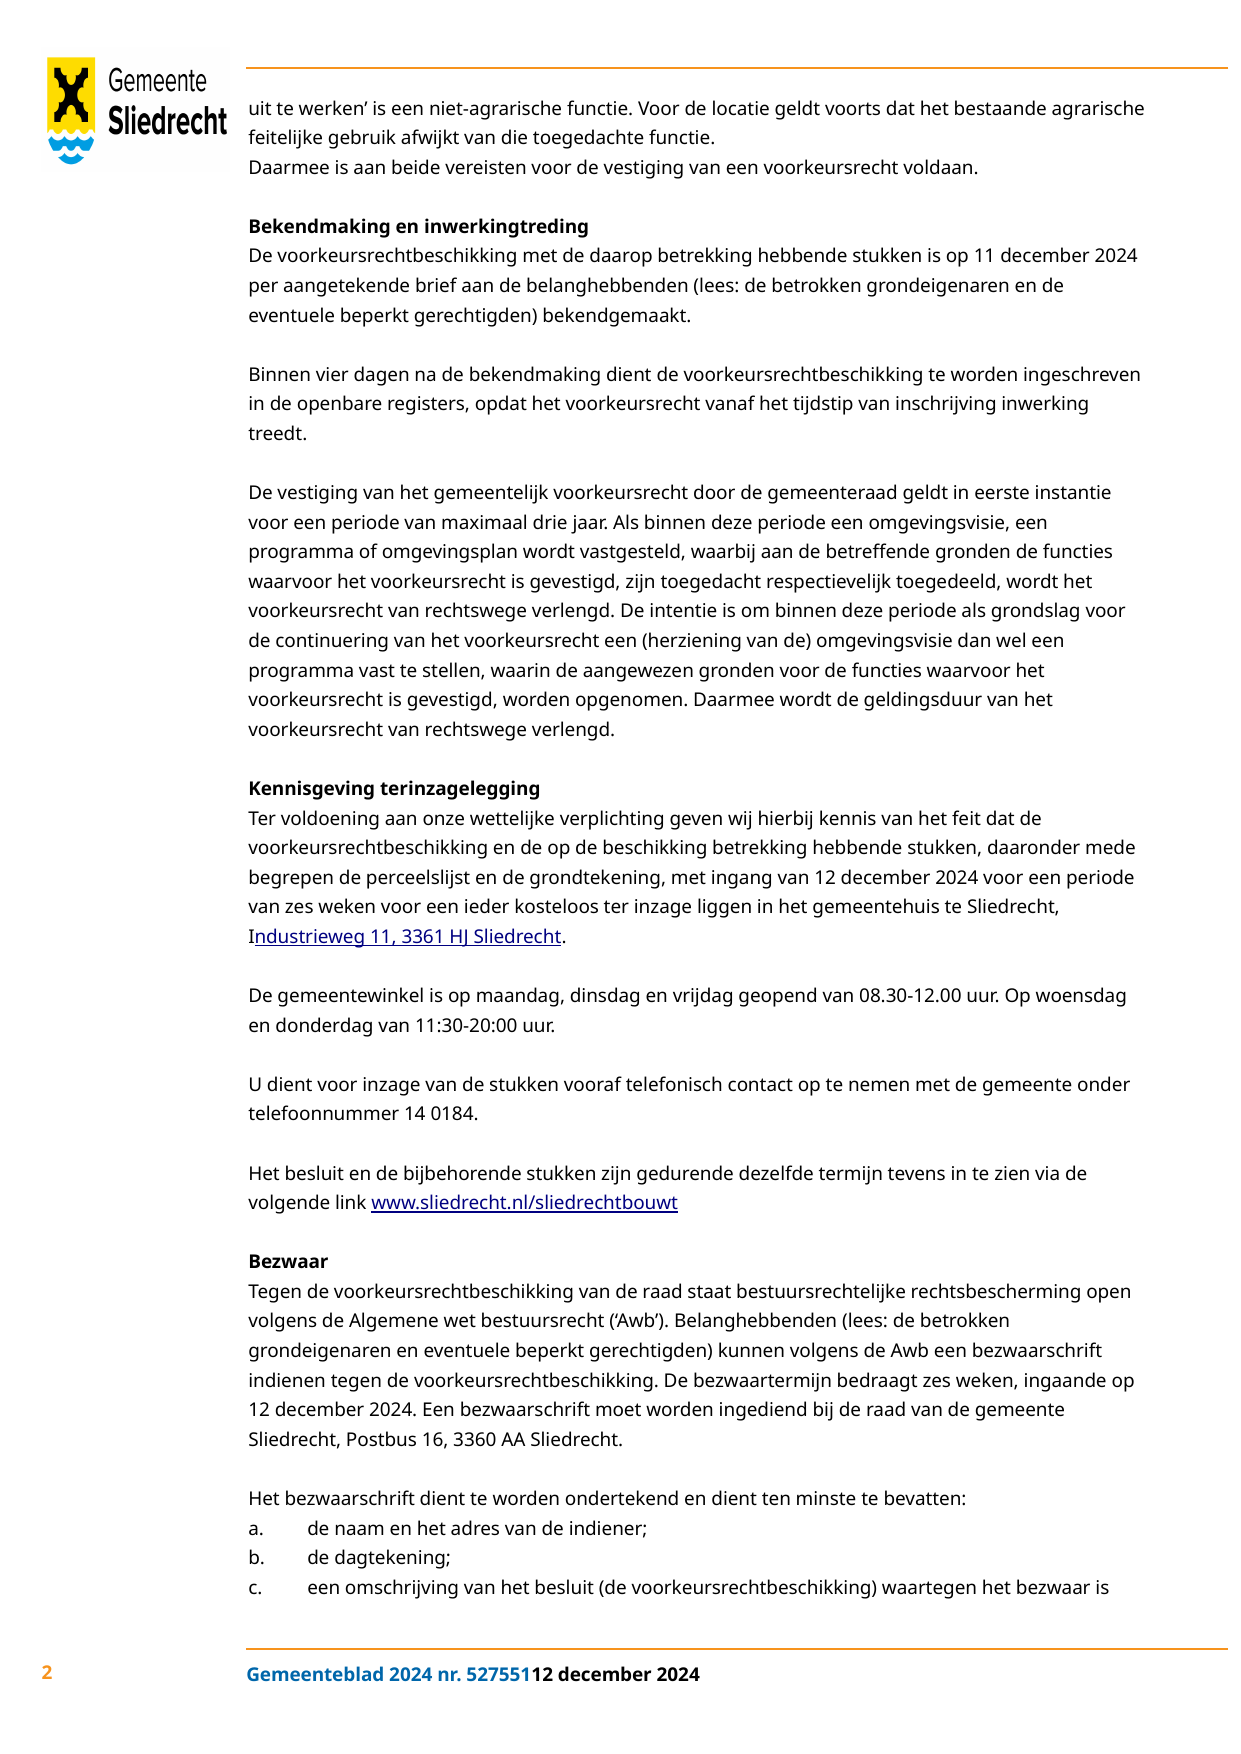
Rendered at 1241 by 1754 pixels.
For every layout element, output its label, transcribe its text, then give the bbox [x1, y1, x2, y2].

text De vestiging van het gemeentelijk voorkeursrecht door de gemeenteraad geldt in eerste instantie voor een periode van maximaal drie jaar. Als binnen deze periode een omgevingsvisie, een programma of omgevingsplan wordt vastgesteld, waarbij aan de betreffende gronden de functies waarvoor het voorkeursrecht is gevestigd, zijn toegedacht respectievelijk toegedeeld, wordt het voorkeursrecht van rechtswege verlengd. De intentie is om binnen deze periode als grondslag voor de continuering van het voorkeursrecht een (herziening van de) omgevingsvisie dan wel een programma vast te stellen, waarin de aangewezen gronden voor de functies waarvoor het voorkeursrecht is gevestigd, worden opgenomen. Daarmee wordt de geldingsduur van het voorkeursrecht van rechtswege verlengd. [248, 479, 1152, 742]
list de naam en het adres van de indiener; [248, 1515, 1152, 1541]
text Bekendmaking en inwerkingtreding [248, 213, 1152, 239]
list de dagtekening; [248, 1544, 1152, 1570]
text De gemeentewinkel is op maandag, dinsdag en vrijdag geopend van 08.30-12.00 uur. Op woensdag en donderdag van 11:30-20:00 uur. [248, 982, 1152, 1038]
text De voorkeursrechtbeschikking met de daarop betrekking hebbende stukken is op 11 december 2024 per aangetekende brief aan de belanghebbenden (lees: de betrokken grondeigenaren en de eventuele beperkt gerechtigden) bekendgemaakt. [248, 243, 1152, 328]
list een omschrijving van het besluit (de voorkeursrechtbeschikking) waartegen het bezwaar is [248, 1574, 1152, 1600]
text Ter voldoening aan onze wettelijke verplichting geven wij hierbij kennis van het feit dat de voorkeursrechtbeschikking en de op de beschikking betrekking hebbende stukken, daaronder mede begrepen de perceelslijst en de grondtekening, met ingang van 12 december 2024 voor een periode van zes weken voor een ieder kosteloos ter inzage liggen in het gemeentehuis te Sliedrecht, Industrieweg 11, 3361 HJ Sliedrecht. [248, 805, 1152, 949]
text Kennisgeving terinzagelegging [248, 775, 1152, 801]
text Het besluit en de bijbehorende stukken zijn gedurende dezelfde termijn tevens in te zien via de volgende link www.sliedrecht.nl/sliedrechtbouwt [248, 1160, 1152, 1215]
text Bezwaar [248, 1248, 1152, 1274]
text Daarmee is aan beide vereisten voor de vestiging van een voorkeursrecht voldaan. [248, 154, 1152, 180]
text U dient voor inzage van de stukken vooraf telefonisch contact op te nemen met de gemeente onder telefoonnummer 14 0184. [248, 1071, 1152, 1126]
text Binnen vier dagen na de bekendmaking dient de voorkeursrechtbeschikking te worden ingeschreven in de openbare registers, opdat het voorkeursrecht vanaf het tijdstip van inschrijving inwerking treedt. [248, 361, 1152, 446]
picture [41, 47, 231, 172]
text uit te werken’ is een niet-agrarische functie. Voor de locatie geldt voorts dat het bestaande agrarische feitelijke gebruik afwijkt van die toegedachte functie. [248, 95, 1152, 150]
text Tegen de voorkeursrechtbeschikking van de raad staat bestuursrechtelijke rechtsbescherming open volgens de Algemene wet bestuursrecht (‘Awb’). Belanghebbenden (lees: de betrokken grondeigenaren en eventuele beperkt gerechtigden) kunnen volgens de Awb een bezwaarschrift indienen tegen de voorkeursrechtbeschikking. De bezwaartermijn bedraagt zes weken, ingaande op 12 december 2024. Een bezwaarschrift moet worden ingediend bij de raad van de gemeente Sliedrecht, Postbus 16, 3360 AA Sliedrecht. [248, 1278, 1152, 1452]
text Het bezwaarschrift dient te worden ondertekend en dient ten minste te bevatten: [248, 1485, 1152, 1511]
